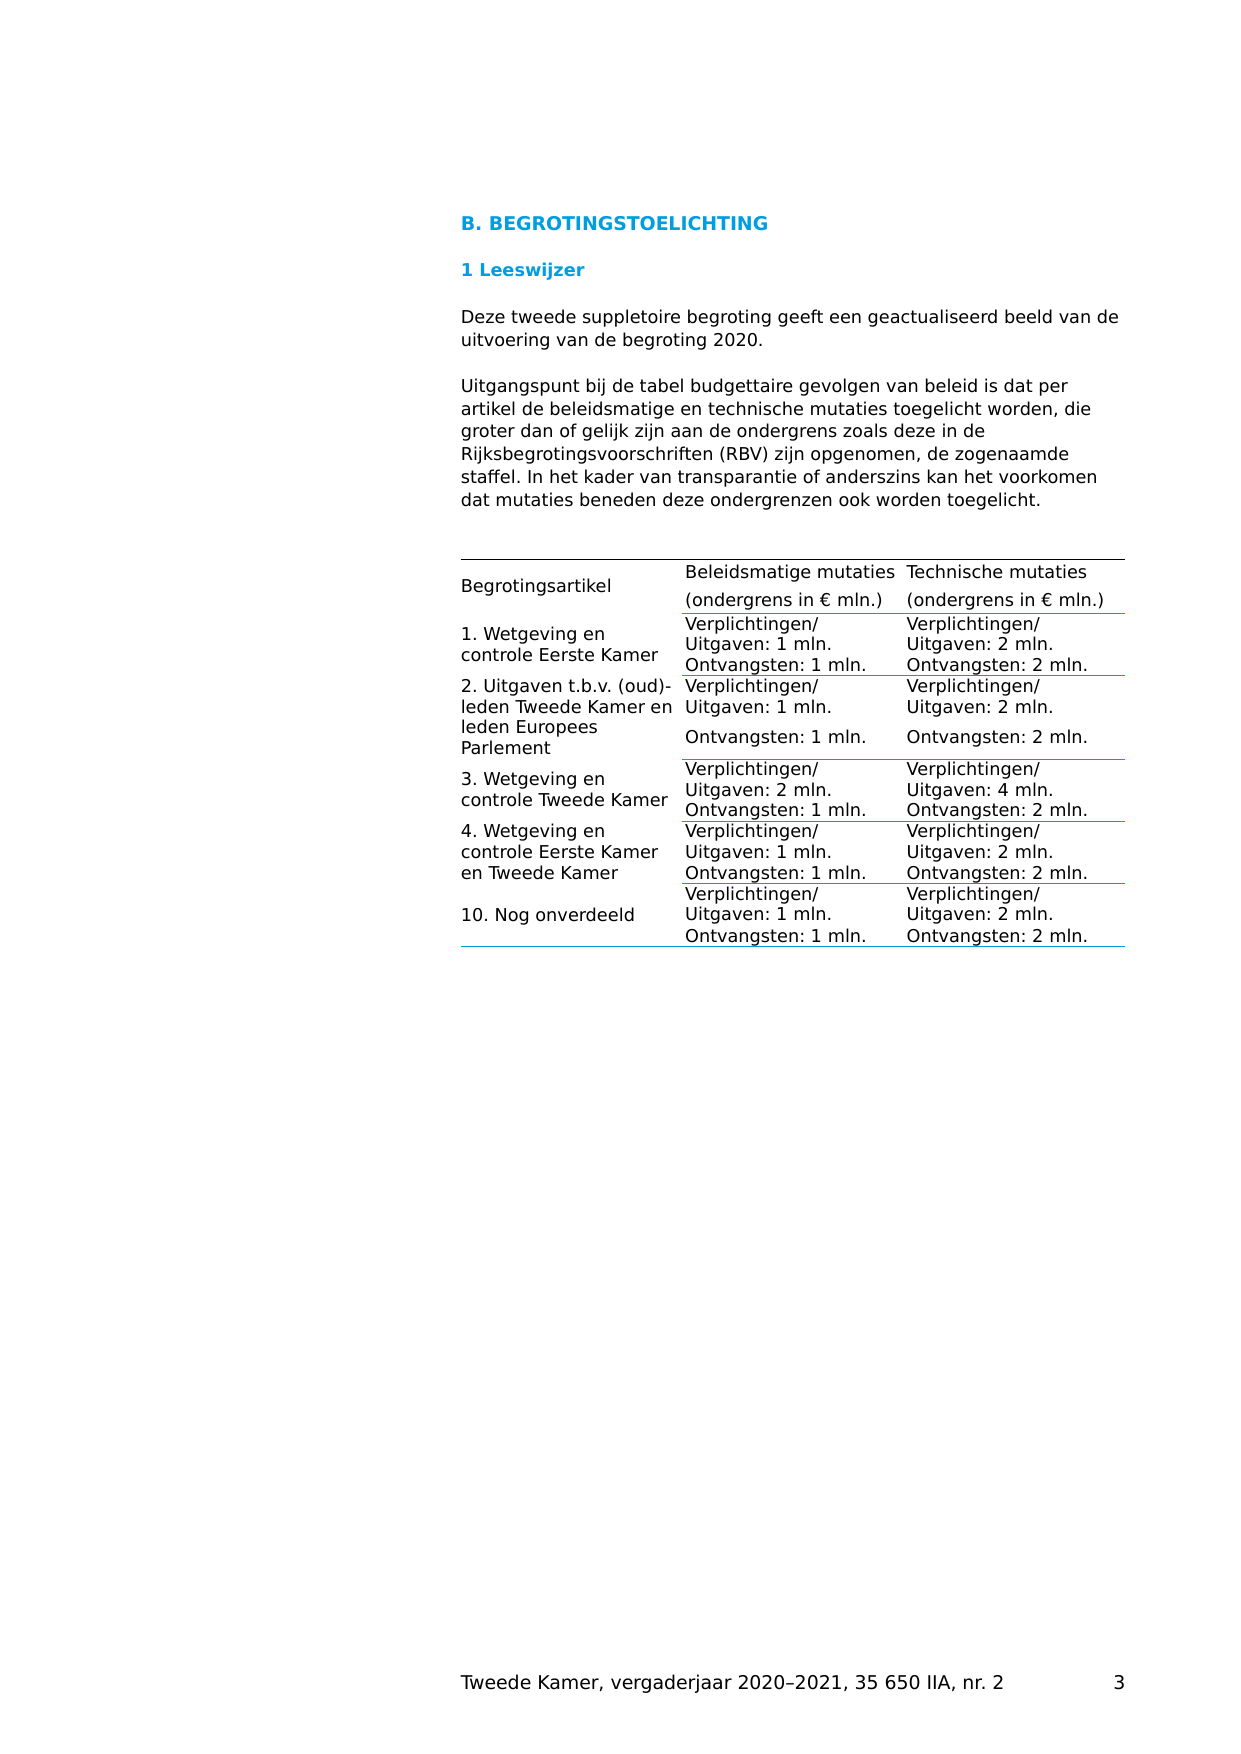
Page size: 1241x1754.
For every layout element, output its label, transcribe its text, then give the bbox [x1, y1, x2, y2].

table_cell (ondergrens in € mln.) [682, 586, 903, 613]
table_cell 1. Wetgeving en controle Eerste Kamer [461, 613, 682, 675]
table_cell Ontvangsten: 2 mln. [904, 800, 1125, 821]
text Deze tweede suppletoire begroting geeft een geactualiseerd beeld van de uitvoering van de begroting 2020. [461, 305, 1125, 351]
title B. BEGROTINGSTOELICHTING [461, 213, 1125, 235]
table_cell Verplichtingen/Uitgaven: 2 mln. [904, 614, 1125, 655]
table_cell Ontvangsten: 2 mln. [904, 655, 1125, 675]
table_cell Verplichtingen/Uitgaven: 1 mln. [682, 822, 903, 863]
table_cell (ondergrens in € mln.) [904, 586, 1125, 613]
table_cell Verplichtingen/Uitgaven: 1 mln. [682, 614, 903, 655]
table_cell Technische mutaties [904, 560, 1125, 586]
table_cell Ontvangsten: 1 mln. [682, 655, 903, 675]
table_cell Verplichtingen/Uitgaven: 2 mln. [904, 822, 1125, 863]
table_cell Ontvangsten: 1 mln. [682, 717, 903, 758]
table_cell Ontvangsten: 2 mln. [904, 863, 1125, 883]
table_cell Ontvangsten: 1 mln. [682, 925, 903, 946]
table_cell Verplichtingen/Uitgaven: 1 mln. [682, 884, 903, 925]
table_cell Ontvangsten: 2 mln. [904, 925, 1125, 946]
table_cell Verplichtingen/Uitgaven: 2 mln. [904, 884, 1125, 925]
table_cell Verplichtingen/Uitgaven: 2 mln. [682, 760, 903, 800]
table_header Tabel 1 Ondergrens op basis van de RBV [461, 534, 1125, 559]
table_cell Ontvangsten: 1 mln. [682, 863, 903, 883]
table_cell Verplichtingen/Uitgaven: 4 mln. [904, 760, 1125, 800]
table_cell Ontvangsten: 1 mln. [682, 800, 903, 821]
table_cell 4. Wetgeving en controle Eerste Kamer en Tweede Kamer [461, 821, 682, 883]
table_cell 10. Nog onverdeeld [461, 883, 682, 946]
table_cell Verplichtingen/Uitgaven: 1 mln. [682, 676, 903, 717]
table_cell Verplichtingen/Uitgaven: 2 mln. [904, 676, 1125, 717]
table_cell Ontvangsten: 2 mln. [904, 717, 1125, 758]
table_cell 3. Wetgeving en controle Tweede Kamer [461, 759, 682, 821]
table_cell 2. Uitgaven t.b.v. (oud)-leden Tweede Kamer en leden Europees Parlement [461, 675, 682, 758]
text Uitgangspunt bij de tabel budgettaire gevolgen van beleid is dat per artikel de beleidsmatige en technische mutaties toegelicht worden, die groter dan of gelijk zijn aan de ondergrens zoals deze in de Rijksbegrotingsvoorschriften (RBV) zijn opgenomen, de zogenaamde staffel. In het kader van transparantie of anderszins kan het voorkomen dat mutaties beneden deze ondergrenzen ook worden toegelicht. [461, 374, 1125, 511]
table_cell Begrotingsartikel [461, 560, 682, 613]
table_cell Beleidsmatige mutaties [682, 560, 903, 586]
title 1 Leeswijzer [461, 258, 1125, 281]
